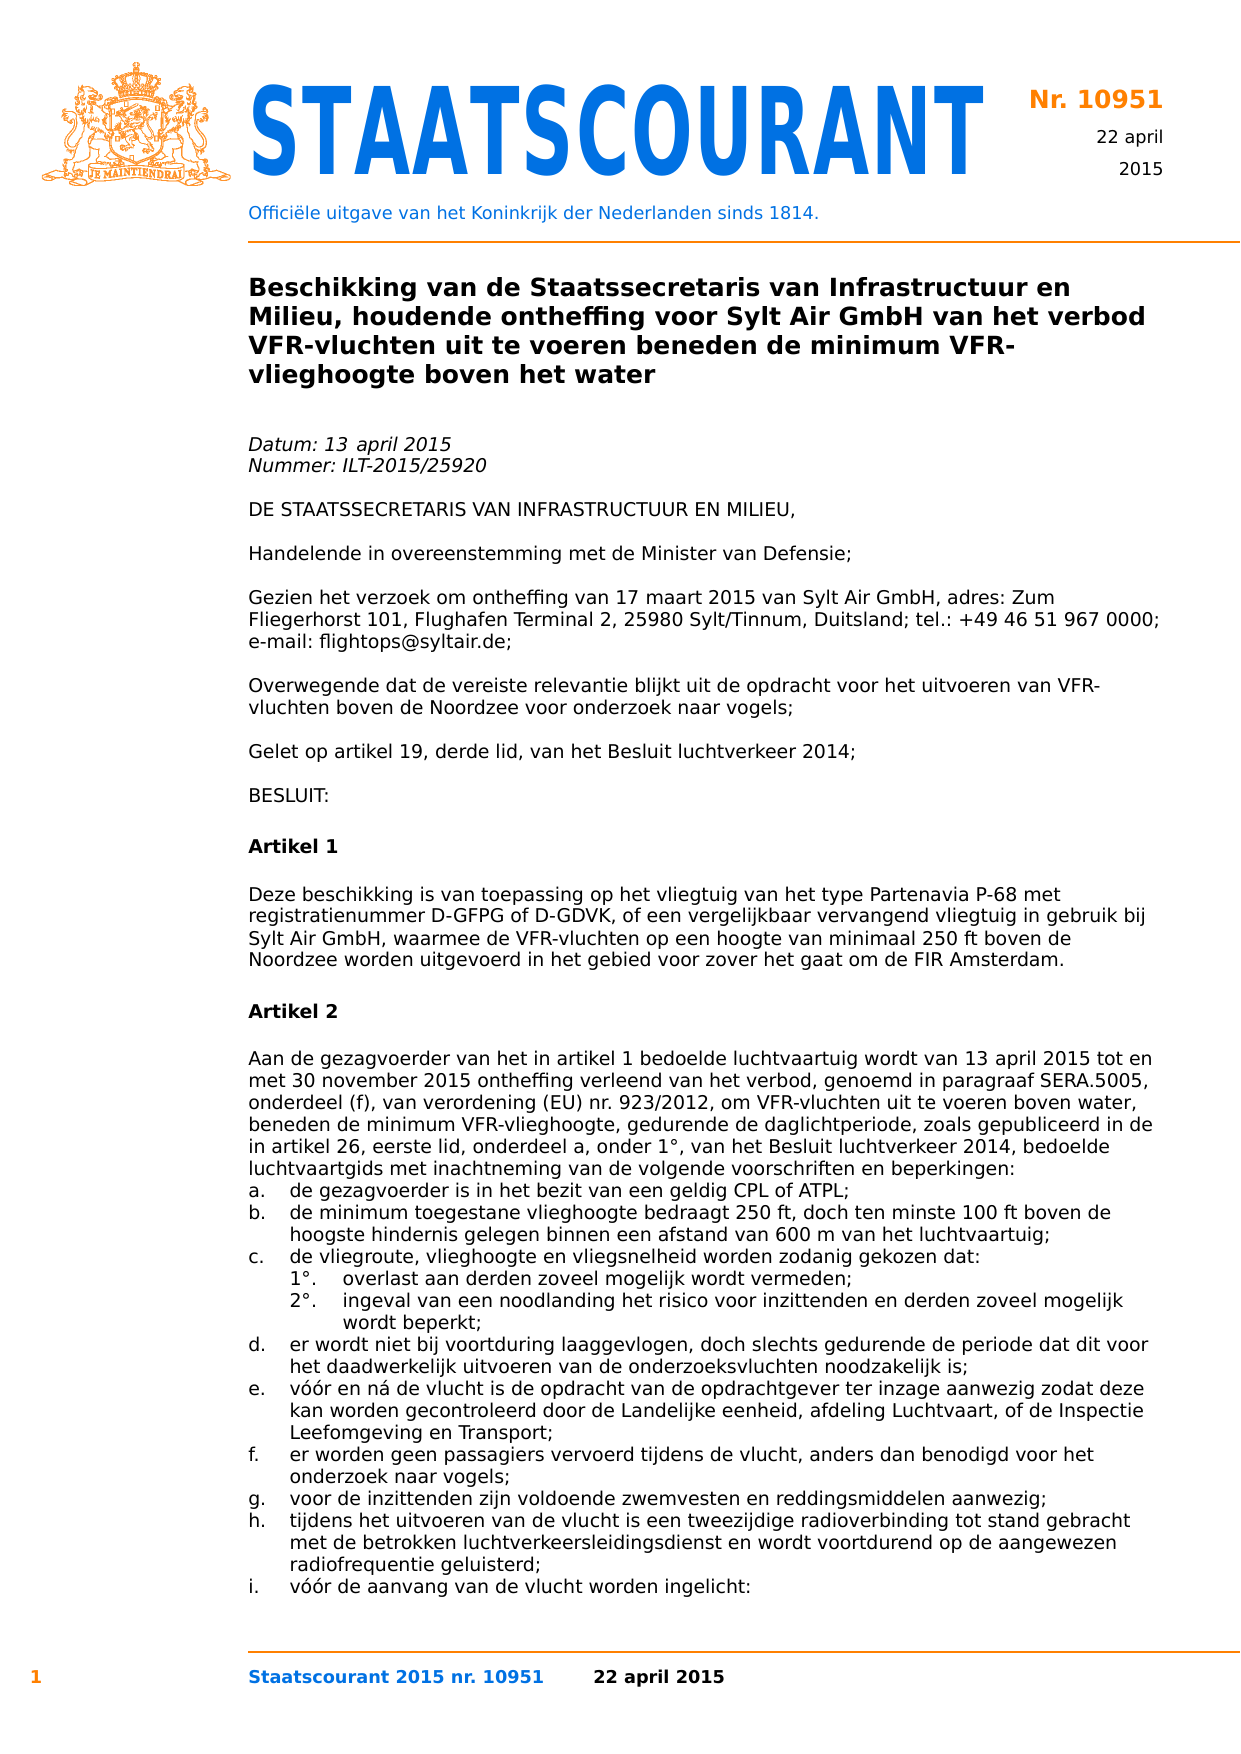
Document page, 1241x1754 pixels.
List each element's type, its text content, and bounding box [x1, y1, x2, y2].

text h. tijdens het uitvoeren van de vlucht is een tweezijdige radioverbinding tot stand gebracht met de betrokken luchtverkeersleidingsdienst en wordt voortdurend op de aangewezen radiofrequentie geluisterd; [248, 1510, 1163, 1576]
text BESLUIT: [248, 784, 1163, 806]
text Overwegende dat de vereiste relevantie blijkt uit de opdracht voor het uitvoeren van VFR-vluchten boven de Noordzee voor onderzoek naar vogels; [248, 675, 1163, 719]
text Deze beschikking is van toepassing op het vliegtuig van het type Partenavia P-68 met registratienummer D-GFPG of D-GDVK, of een vergelijkbaar vervangend vliegtuig in gebruik bij Sylt Air GmbH, waarmee de VFR-vluchten op een hoogte van minimaal 250 ft boven de Noordzee worden uitgevoerd in het gebied voor zover het gaat om de FIR Amsterdam. [248, 883, 1163, 971]
table_cell 22 april [998, 121, 1240, 153]
table_cell 2015 [998, 153, 1240, 203]
text a. de gezagvoerder is in het bezit van een geldig CPL of ATPL; [248, 1180, 1163, 1202]
text i. vóór de aanvang van de vlucht worden ingelicht: [248, 1576, 1163, 1598]
table_header [25, 62, 248, 241]
text d. er wordt niet bij voortduring laaggevlogen, doch slechts gedurende de periode dat dit voor het daadwerkelijk uitvoeren van de onderzoeksvluchten noodzakelijk is; [248, 1334, 1163, 1378]
text f. er worden geen passagiers vervoerd tijdens de vlucht, anders dan benodigd voor het onderzoek naar vogels; [248, 1444, 1163, 1488]
text Gezien het verzoek om ontheffing van 17 maart 2015 van Sylt Air GmbH, adres: Zum Fliegerhorst 101, Flughafen Terminal 2, 25980 Sylt/Tinnum, Duitsland; tel.: +49 46 51 967 0000; e-mail: flightops@syltair.de; [248, 587, 1163, 653]
text c. de vliegroute, vlieghoogte en vliegsnelheid worden zodanig gekozen dat: [248, 1246, 1163, 1268]
text DE STAATSSECRETARIS VAN INFRASTRUCTUUR EN MILIEU, [248, 499, 1163, 521]
subtitle Artikel 2 [248, 1001, 1163, 1023]
table_cell Officiële uitgave van het Koninkrijk der Nederlanden sinds 1814. [248, 203, 1240, 241]
text Nummer: ILT-2015/25920 [248, 455, 1163, 477]
table_header STAATSCOURANT [248, 62, 998, 203]
text Datum: 13 april 2015 [248, 433, 1163, 455]
text g. voor de inzittenden zijn voldoende zwemvesten en reddingsmiddelen aanwezig; [248, 1488, 1163, 1510]
text 1°. overlast aan derden zoveel mogelijk wordt vermeden; [289, 1268, 1163, 1290]
subtitle Artikel 1 [248, 836, 1163, 858]
text e. vóór en ná de vlucht is de opdracht van de opdrachtgever ter inzage aanwezig zodat deze kan worden gecontroleerd door de Landelijke eenheid, afdeling Luchtvaart, of de Inspectie Leefomgeving en Transport; [248, 1378, 1163, 1444]
text Gelet op artikel 19, derde lid, van het Besluit luchtverkeer 2014; [248, 741, 1163, 763]
picture [41, 62, 231, 186]
text b. de minimum toegestane vlieghoogte bedraagt 250 ft, doch ten minste 100 ft boven de hoogste hindernis gelegen binnen een afstand van 600 m van het luchtvaartuig; [248, 1202, 1163, 1246]
subtitle Beschikking van de Staatssecretaris van Infrastructuur en Milieu, houdende ontheffing voor Sylt Air GmbH van het verbod VFR-vluchten uit te voeren beneden de minimum VFR-vlieghoogte boven het water [248, 273, 1163, 390]
text Aan de gezagvoerder van het in artikel 1 bedoelde luchtvaartuig wordt van 13 april 2015 tot en met 30 november 2015 ontheffing verleend van het verbod, genoemd in paragraaf SERA.5005, onderdeel (f), van verordening (EU) nr. 923/2012, om VFR-vluchten uit te voeren boven water, beneden de minimum VFR-vlieghoogte, gedurende de daglichtperiode, zoals gepubliceerd in de in artikel 26, eerste lid, onderdeel a, onder 1°, van het Besluit luchtverkeer 2014, bedoelde luchtvaartgids met inachtneming van de volgende voorschriften en beperkingen: [248, 1048, 1163, 1180]
table_header Nr. 10951 [998, 62, 1240, 121]
text 2°. ingeval van een noodlanding het risico voor inzittenden en derden zoveel mogelijk wordt beperkt; [289, 1290, 1163, 1334]
text Handelende in overeenstemming met de Minister van Defensie; [248, 543, 1163, 565]
